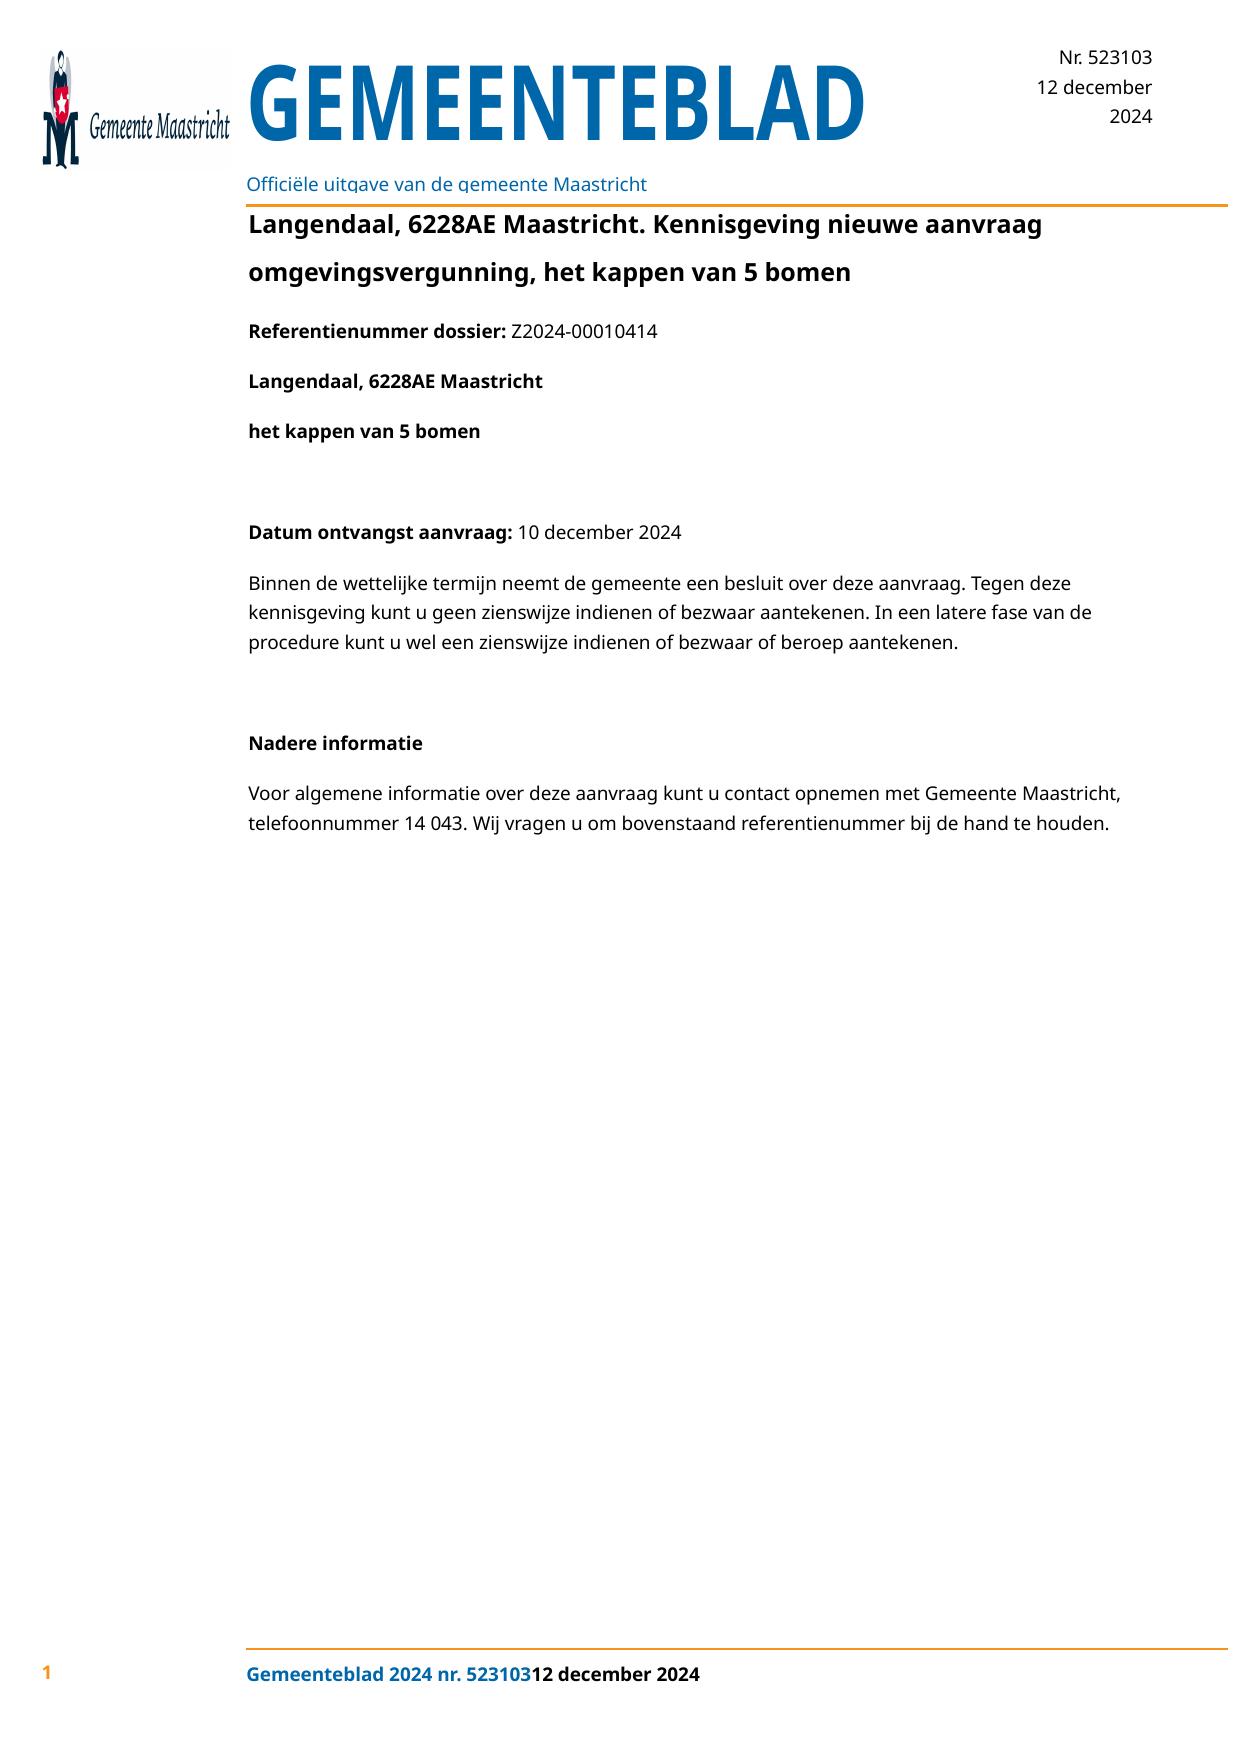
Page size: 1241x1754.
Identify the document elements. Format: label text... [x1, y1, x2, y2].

text Binnen de wettelijke termijn neemt de gemeente een besluit over deze aanvraag. Tegen deze kennisgeving kunt u geen zienswijze indienen of bezwaar aantekenen. In een latere fase van de procedure kunt u wel een zienswijze indienen of bezwaar of beroep aantekenen. [248, 570, 1152, 655]
text Nadere informatie [248, 730, 1152, 756]
text Langendaal, 6228AE Maastricht [248, 368, 1152, 394]
text Datum ontvangst aanvraag: 10 december 2024 [248, 519, 1152, 545]
text Voor algemene informatie over deze aanvraag kunt u contact opnemen met Gemeente Maastricht, telefoonnummer 14 043. Wij vragen u om bovenstaand referentienummer bij de hand te houden. [248, 780, 1152, 836]
text Langendaal, 6228AE Maastricht. Kennisgeving nieuwe aanvraag omgevingsvergunning, het kappen van 5 bomen [248, 207, 1152, 288]
text Referentienummer dossier: Z2024-00010414 [248, 318, 1152, 344]
text het kappen van 5 bomen [248, 419, 1152, 444]
picture [41, 47, 231, 172]
